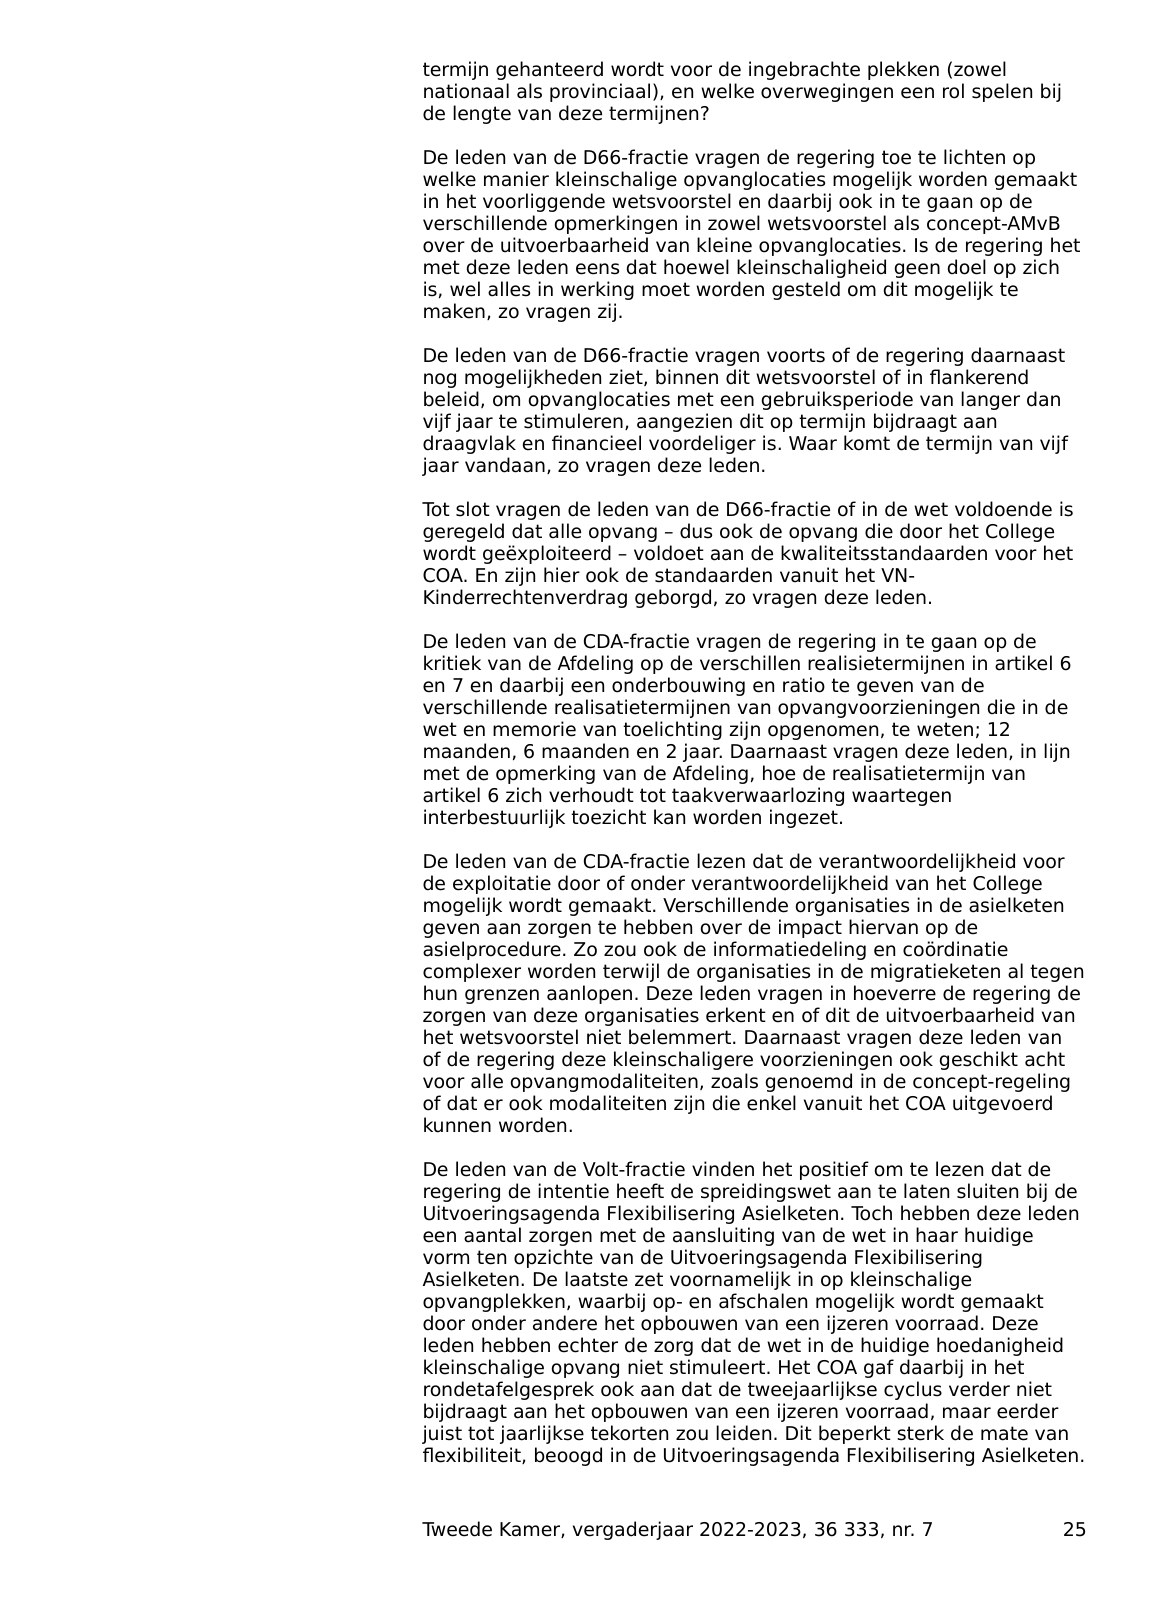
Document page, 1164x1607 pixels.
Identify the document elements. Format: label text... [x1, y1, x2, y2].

text De leden van de D66-fractie vragen voorts of de regering daarnaast nog mogelijkheden ziet, binnen dit wetsvoorstel of in flankerend beleid, om opvanglocaties met een gebruiksperiode van langer dan vijf jaar te stimuleren, aangezien dit op termijn bijdraagt aan draagvlak en financieel voordeliger is. Waar komt de termijn van vijf jaar vandaan, zo vragen deze leden. [422, 345, 1087, 477]
text De leden van de Volt-fractie vinden het positief om te lezen dat de regering de intentie heeft de spreidingswet aan te laten sluiten bij de Uitvoeringsagenda Flexibilisering Asielketen. Toch hebben deze leden een aantal zorgen met de aansluiting van de wet in haar huidige vorm ten opzichte van de Uitvoeringsagenda Flexibilisering Asielketen. De laatste zet voornamelijk in op kleinschalige opvangplekken, waarbij op- en afschalen mogelijk wordt gemaakt door onder andere het opbouwen van een ijzeren voorraad. Deze leden hebben echter de zorg dat de wet in de huidige hoedanigheid kleinschalige opvang niet stimuleert. Het COA gaf daarbij in het rondetafelgesprek ook aan dat de tweejaarlijkse cyclus verder niet bijdraagt aan het opbouwen van een ijzeren voorraad, maar eerder juist tot jaarlijkse tekorten zou leiden. Dit beperkt sterk de mate van flexibiliteit, beoogd in de Uitvoeringsagenda Flexibilisering Asielketen. [422, 1159, 1087, 1467]
text Tot slot vragen de leden van de D66-fractie of in de wet voldoende is geregeld dat alle opvang – dus ook de opvang die door het College wordt geëxploiteerd – voldoet aan de kwaliteitsstandaarden voor het COA. En zijn hier ook de standaarden vanuit het VN-Kinderrechtenverdrag geborgd, zo vragen deze leden. [422, 499, 1087, 609]
text De leden van de D66-fractie vragen de regering toe te lichten op welke manier kleinschalige opvanglocaties mogelijk worden gemaakt in het voorliggende wetsvoorstel en daarbij ook in te gaan op de verschillende opmerkingen in zowel wetsvoorstel als concept-AMvB over de uitvoerbaarheid van kleine opvanglocaties. Is de regering het met deze leden eens dat hoewel kleinschaligheid geen doel op zich is, wel alles in werking moet worden gesteld om dit mogelijk te maken, zo vragen zij. [422, 147, 1087, 323]
text De leden van de CDA-fractie lezen dat de verantwoordelijkheid voor de exploitatie door of onder verantwoordelijkheid van het College mogelijk wordt gemaakt. Verschillende organisaties in de asielketen geven aan zorgen te hebben over de impact hiervan op de asielprocedure. Zo zou ook de informatiedeling en coördinatie complexer worden terwijl de organisaties in de migratieketen al tegen hun grenzen aanlopen. Deze leden vragen in hoeverre de regering de zorgen van deze organisaties erkent en of dit de uitvoerbaarheid van het wetsvoorstel niet belemmert. Daarnaast vragen deze leden van of de regering deze kleinschaligere voorzieningen ook geschikt acht voor alle opvangmodaliteiten, zoals genoemd in de concept-regeling of dat er ook modaliteiten zijn die enkel vanuit het COA uitgevoerd kunnen worden. [422, 851, 1087, 1137]
text De leden van de CDA-fractie vragen de regering in te gaan op de kritiek van de Afdeling op de verschillen realisietermijnen in artikel 6 en 7 en daarbij een onderbouwing en ratio te geven van de verschillende realisatietermijnen van opvangvoorzieningen die in de wet en memorie van toelichting zijn opgenomen, te weten; 12 maanden, 6 maanden en 2 jaar. Daarnaast vragen deze leden, in lijn met de opmerking van de Afdeling, hoe de realisatietermijn van artikel 6 zich verhoudt tot taakverwaarlozing waartegen interbestuurlijk toezicht kan worden ingezet. [422, 631, 1087, 829]
text termijn gehanteerd wordt voor de ingebrachte plekken (zowel nationaal als provinciaal), en welke overwegingen een rol spelen bij de lengte van deze termijnen? [422, 59, 1087, 125]
